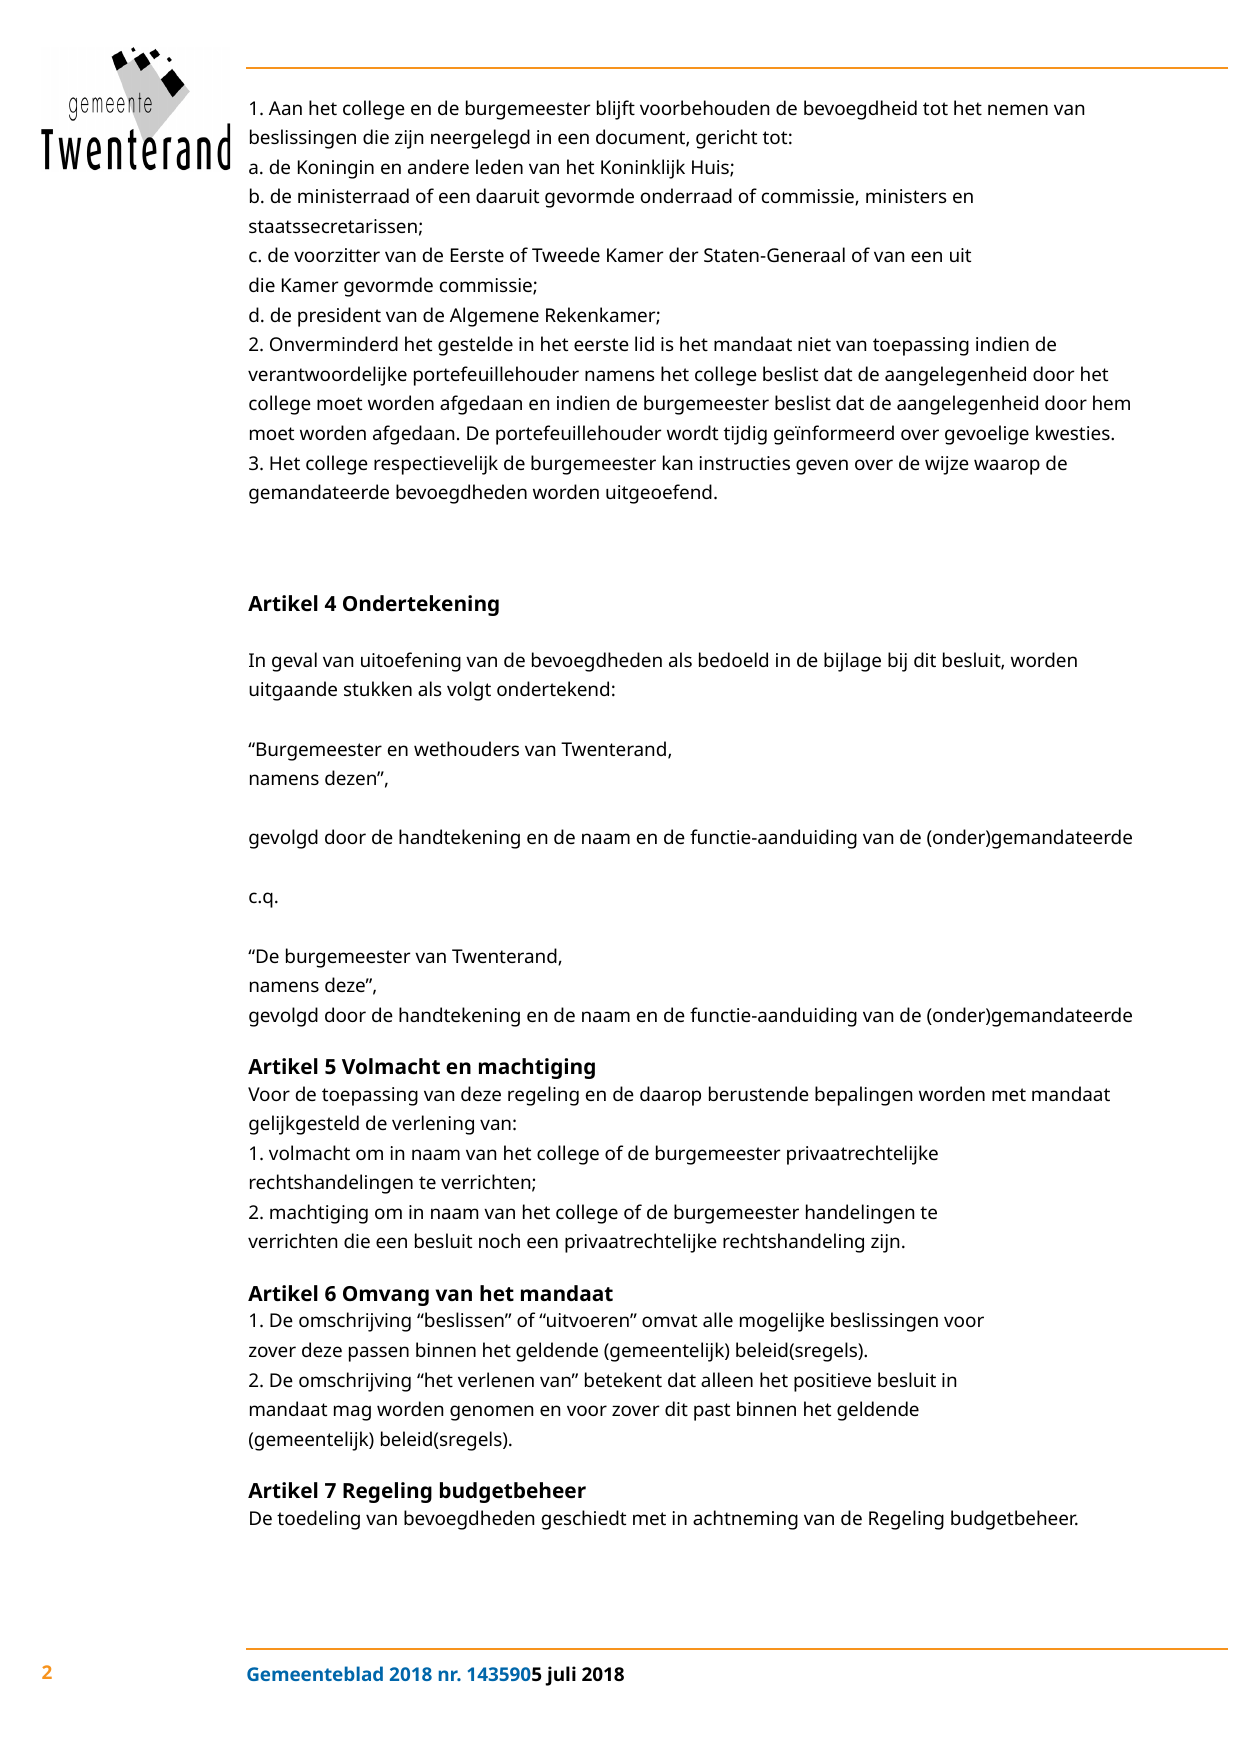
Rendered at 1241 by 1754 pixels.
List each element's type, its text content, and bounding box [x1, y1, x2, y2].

text 2. Onverminderd het gestelde in het eerste lid is het mandaat niet van toepassing indien de verantwoordelijke portefeuillehouder namens het college beslist dat de aangelegenheid door het college moet worden afgedaan en indien de burgemeester beslist dat de aangelegenheid door hem moet worden afgedaan. De portefeuillehouder wordt tijdig geïnformeerd over gevoelige kwesties. [248, 331, 1152, 446]
text “De burgemeester van Twenterand, [248, 943, 1152, 968]
text Artikel 6 Omvang van het mandaat [248, 1279, 1152, 1308]
text die Kamer gevormde commissie; [248, 272, 1152, 298]
text 3. Het college respectievelijk de burgemeester kan instructies geven over de wijze waarop de gemandateerde bevoegdheden worden uitgeoefend. [248, 450, 1152, 505]
text Artikel 4 Ondertekening [248, 589, 1152, 617]
text rechtshandelingen te verrichten; [248, 1169, 1152, 1195]
text 1. De omschrijving “beslissen” of “uitvoeren” omvat alle mogelijke beslissingen voor [248, 1308, 1152, 1333]
text mandaat mag worden genomen en voor zover dit past binnen het geldende [248, 1396, 1152, 1422]
text staatssecretarissen; [248, 213, 1152, 239]
picture [41, 47, 231, 172]
text namens dezen”, [248, 765, 1152, 791]
text “Burgemeester en wethouders van Twenterand, [248, 736, 1152, 761]
text d. de president van de Algemene Rekenkamer; [248, 302, 1152, 328]
text (gemeentelijk) beleid(sregels). [248, 1426, 1152, 1452]
text 1. Aan het college en de burgemeester blijft voorbehouden de bevoegdheid tot het nemen van beslissingen die zijn neergelegd in een document, gericht tot: [248, 95, 1152, 150]
text 2. De omschrijving “het verlenen van” betekent dat alleen het positieve besluit in [248, 1367, 1152, 1392]
text Artikel 7 Regeling budgetbeheer [248, 1476, 1152, 1505]
text a. de Koningin en andere leden van het Koninklijk Huis; [248, 154, 1152, 180]
text verrichten die een besluit noch een privaatrechtelijke rechtshandeling zijn. [248, 1229, 1152, 1254]
text In geval van uitoefening van de bevoegdheden als bedoeld in de bijlage bij dit besluit, worden uitgaande stukken als volgt ondertekend: [248, 647, 1152, 702]
text namens deze”, [248, 972, 1152, 998]
text De toedeling van bevoegdheden geschiedt met in achtneming van de Regeling budgetbeheer. [248, 1505, 1152, 1531]
text 1. volmacht om in naam van het college of de burgemeester privaatrechtelijke [248, 1140, 1152, 1166]
text 2. machtiging om in naam van het college of de burgemeester handelingen te [248, 1199, 1152, 1225]
text c. de voorzitter van de Eerste of Tweede Kamer der Staten-Generaal of van een uit [248, 243, 1152, 268]
text gevolgd door de handtekening en de naam en de functie-aanduiding van de (onder)gemandateerde [248, 824, 1152, 850]
text c.q. [248, 884, 1152, 909]
text b. de ministerraad of een daaruit gevormde onderraad of commissie, ministers en [248, 183, 1152, 209]
text zover deze passen binnen het geldende (gemeentelijk) beleid(sregels). [248, 1337, 1152, 1363]
text Voor de toepassing van deze regeling en de daarop berustende bepalingen worden met mandaat gelijkgesteld de verlening van: [248, 1081, 1152, 1136]
text Artikel 5 Volmacht en machtiging [248, 1052, 1152, 1081]
text gevolgd door de handtekening en de naam en de functie-aanduiding van de (onder)gemandateerde [248, 1002, 1152, 1028]
